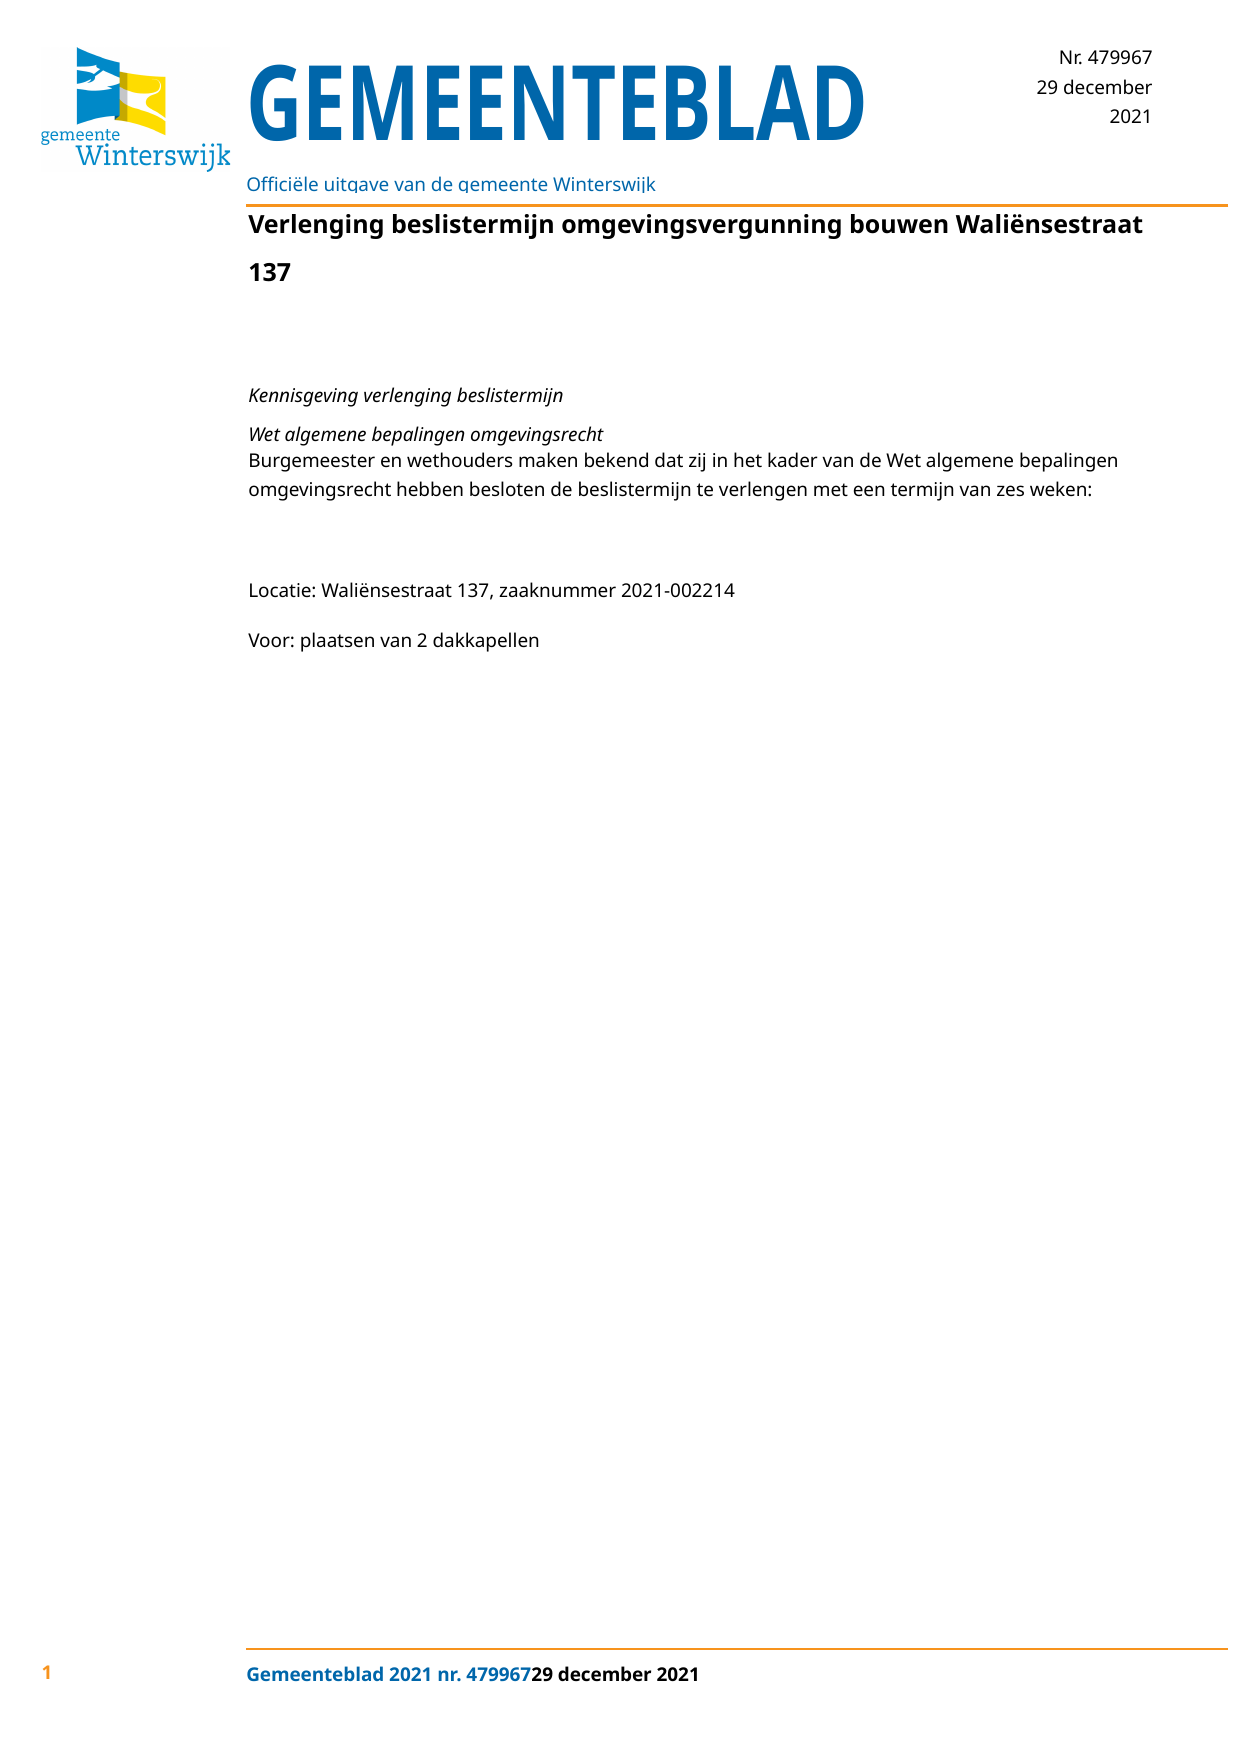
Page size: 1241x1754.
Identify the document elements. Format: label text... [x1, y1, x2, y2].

picture [225, 153, 231, 162]
text Wet algemene bepalingen omgevingsrecht [248, 421, 1152, 447]
text Verlenging beslistermijn omgevingsvergunning bouwen Waliënsestraat 137 [248, 207, 1152, 288]
text Voor: plaatsen van 2 dakkapellen [248, 628, 1152, 653]
text Kennisgeving verlenging beslistermijn [248, 382, 1152, 408]
text Locatie: Waliënsestraat 137, zaaknummer 2021-002214 [248, 577, 1152, 603]
picture [41, 47, 231, 172]
text Burgemeester en wethouders maken bekend dat zij in het kader van de Wet algemene bepalingen omgevingsrecht hebben besloten de beslistermijn te verlengen met een termijn van zes weken: [248, 447, 1152, 502]
